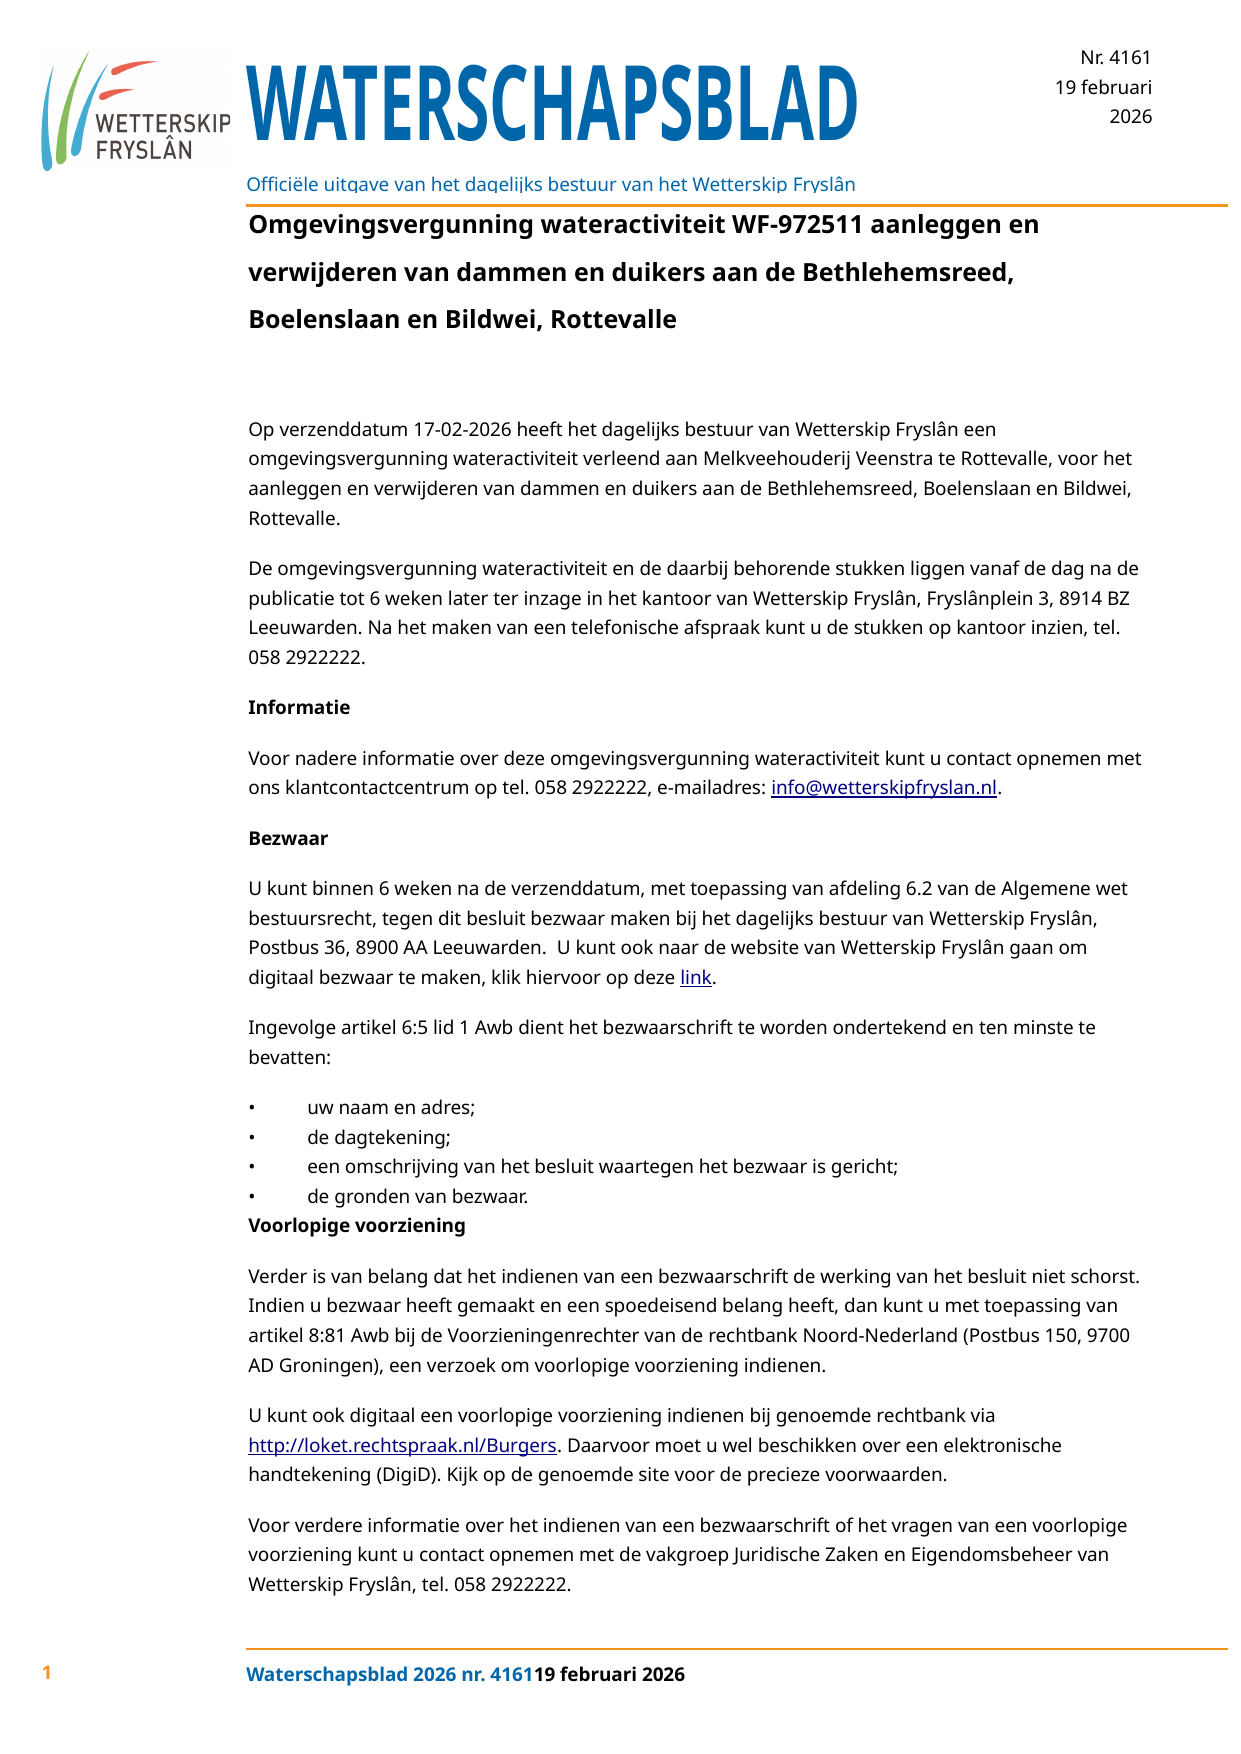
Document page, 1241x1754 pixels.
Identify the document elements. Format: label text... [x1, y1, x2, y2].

text Informatie [248, 694, 1152, 720]
list een omschrijving van het besluit waartegen het bezwaar is gericht; [248, 1153, 1152, 1179]
text Voor nadere informatie over deze omgevingsvergunning wateractiviteit kunt u contact opnemen met ons klantcontactcentrum op tel. 058 2922222, e-mailadres: info@wetterskipfryslan.nl. [248, 745, 1152, 800]
text U kunt binnen 6 weken na de verzenddatum, met toepassing van afdeling 6.2 van de Algemene wet bestuursrecht, tegen dit besluit bezwaar maken bij het dagelijks bestuur van Wetterskip Fryslân, Postbus 36, 8900 AA Leeuwarden. U kunt ook naar de website van Wetterskip Fryslân gaan om digitaal bezwaar te maken, klik hiervoor op deze link. [248, 875, 1152, 989]
list uw naam en adres; [248, 1094, 1152, 1120]
list de gronden van bezwaar. [248, 1183, 1152, 1209]
picture [41, 47, 231, 172]
text Bezwaar [248, 825, 1152, 850]
text De omgevingsvergunning wateractiviteit en de daarbij behorende stukken liggen vanaf de dag na de publicatie tot 6 weken later ter inzage in het kantoor van Wetterskip Fryslân, Fryslânplein 3, 8914 BZ Leeuwarden. Na het maken van een telefonische afspraak kunt u de stukken op kantoor inzien, tel. 058 2922222. [248, 555, 1152, 669]
text Op verzenddatum 17-02-2026 heeft het dagelijks bestuur van Wetterskip Fryslân een omgevingsvergunning wateractiviteit verleend aan Melkveehouderij Veenstra te Rottevalle, voor het aanleggen en verwijderen van dammen en duikers aan de Bethlehemsreed, Boelenslaan en Bildwei, Rottevalle. [248, 416, 1152, 530]
text Voorlopige voorziening [248, 1213, 1152, 1238]
text Verder is van belang dat het indienen van een bezwaarschrift de werking van het besluit niet schorst. Indien u bezwaar heeft gemaakt en een spoedeisend belang heeft, dan kunt u met toepassing van artikel 8:81 Awb bij de Voorzieningenrechter van de rechtbank Noord-Nederland (Postbus 150, 9700 AD Groningen), een verzoek om voorlopige voorziening indienen. [248, 1263, 1152, 1377]
text Omgevingsvergunning wateractiviteit WF-972511 aanleggen en verwijderen van dammen en duikers aan de Bethlehemsreed, Boelenslaan en Bildwei, Rottevalle [248, 207, 1152, 336]
list de dagtekening; [248, 1124, 1152, 1149]
text Ingevolge artikel 6:5 lid 1 Awb dient het bezwaarschrift te worden ondertekend en ten minste te bevatten: [248, 1014, 1152, 1069]
text Voor verdere informatie over het indienen van een bezwaarschrift of het vragen van een voorlopige voorziening kunt u contact opnemen met de vakgroep Juridische Zaken en Eigendomsbeheer van Wetterskip Fryslân, tel. 058 2922222. [248, 1512, 1152, 1597]
text U kunt ook digitaal een voorlopige voorziening indienen bij genoemde rechtbank via http://loket.rechtspraak.nl/Burgers. Daarvoor moet u wel beschikken over een elektronische handtekening (DigiD). Kijk op de genoemde site voor de precieze voorwaarden. [248, 1402, 1152, 1487]
